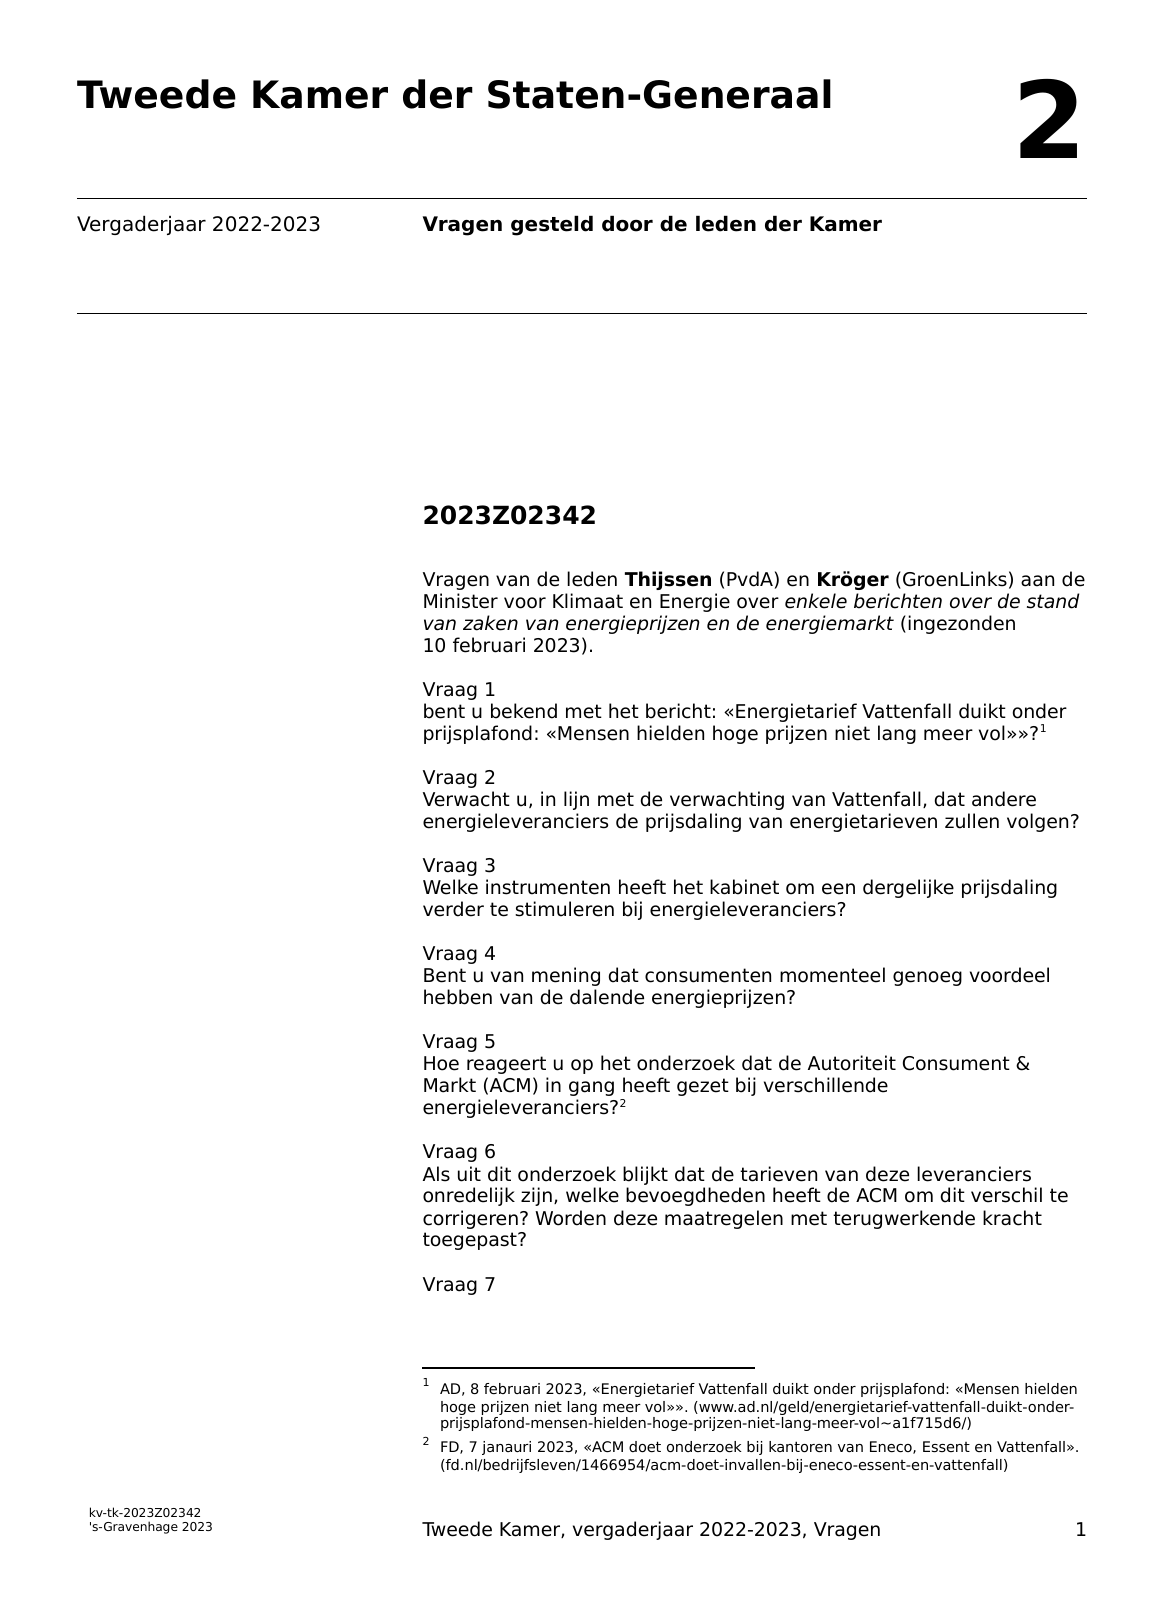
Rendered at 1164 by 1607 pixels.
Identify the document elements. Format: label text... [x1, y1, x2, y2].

text Vraag 6 [422, 1141, 1087, 1163]
text Hoe reageert u op het onderzoek dat de Autoriteit Consument & Markt (ACM) in gang heeft gezet bij verschillende energieleveranciers? [422, 1053, 1087, 1119]
text AD, 8 februari 2023, «Energietarief Vattenfall duikt onder prijsplafond: «Mensen hielden hoge prijzen niet lang meer vol»». (www.ad.nl/geld/energietarief-vattenfall-duikt-onder-prijsplafond-mensen-hielden-hoge-prijzen-niet-lang-meer-vol~a1f715d6/) [422, 1377, 1087, 1432]
text Vragen van de leden Thijssen (PvdA) en Kröger (GroenLinks) aan de Minister voor Klimaat en Energie over enkele berichten over de stand van zaken van energieprijzen en de energiemarkt (ingezonden 10 februari 2023). [422, 569, 1087, 657]
text bent u bekend met het bericht: «Energietarief Vattenfall duikt onder prijsplafond: «Mensen hielden hoge prijzen niet lang meer vol»»? [422, 701, 1087, 745]
text Vraag 7 [422, 1273, 1087, 1296]
text Welke instrumenten heeft het kabinet om een dergelijke prijsdaling verder te stimuleren bij energieleveranciers? [422, 877, 1087, 921]
table_header 2 [886, 59, 1087, 198]
text Vraag 4 [422, 943, 1087, 965]
table_cell Vergaderjaar 2022-2023 [77, 199, 422, 313]
table_cell Vragen gesteld door de leden der Kamer [422, 199, 1087, 313]
text kv-tk-2023Z02342 [88, 1506, 323, 1520]
text Bent u van mening dat consumenten momenteel genoeg voordeel hebben van de dalende energieprijzen? [422, 965, 1087, 1009]
table_header Tweede Kamer der Staten-Generaal [77, 59, 886, 198]
text Verwacht u, in lijn met de verwachting van Vattenfall, dat andere energieleveranciers de prijsdaling van energietarieven zullen volgen? [422, 789, 1087, 833]
text 2023Z02342 [422, 501, 1087, 531]
text Vraag 5 [422, 1031, 1087, 1053]
text Vraag 2 [422, 767, 1087, 789]
text 's-Gravenhage 2023 [88, 1520, 323, 1534]
text Vraag 1 [422, 679, 1087, 701]
text Als uit dit onderzoek blijkt dat de tarieven van deze leveranciers onredelijk zijn, welke bevoegdheden heeft de ACM om dit verschil te corrigeren? Worden deze maatregelen met terugwerkende kracht toegepast? [422, 1163, 1087, 1251]
text FD, 7 janauri 2023, «ACM doet onderzoek bij kantoren van Eneco, Essent en Vattenfall». (fd.nl/bedrijfsleven/1466954/acm-doet-invallen-bij-eneco-essent-en-vattenfall) [422, 1435, 1087, 1474]
text Vraag 3 [422, 855, 1087, 877]
